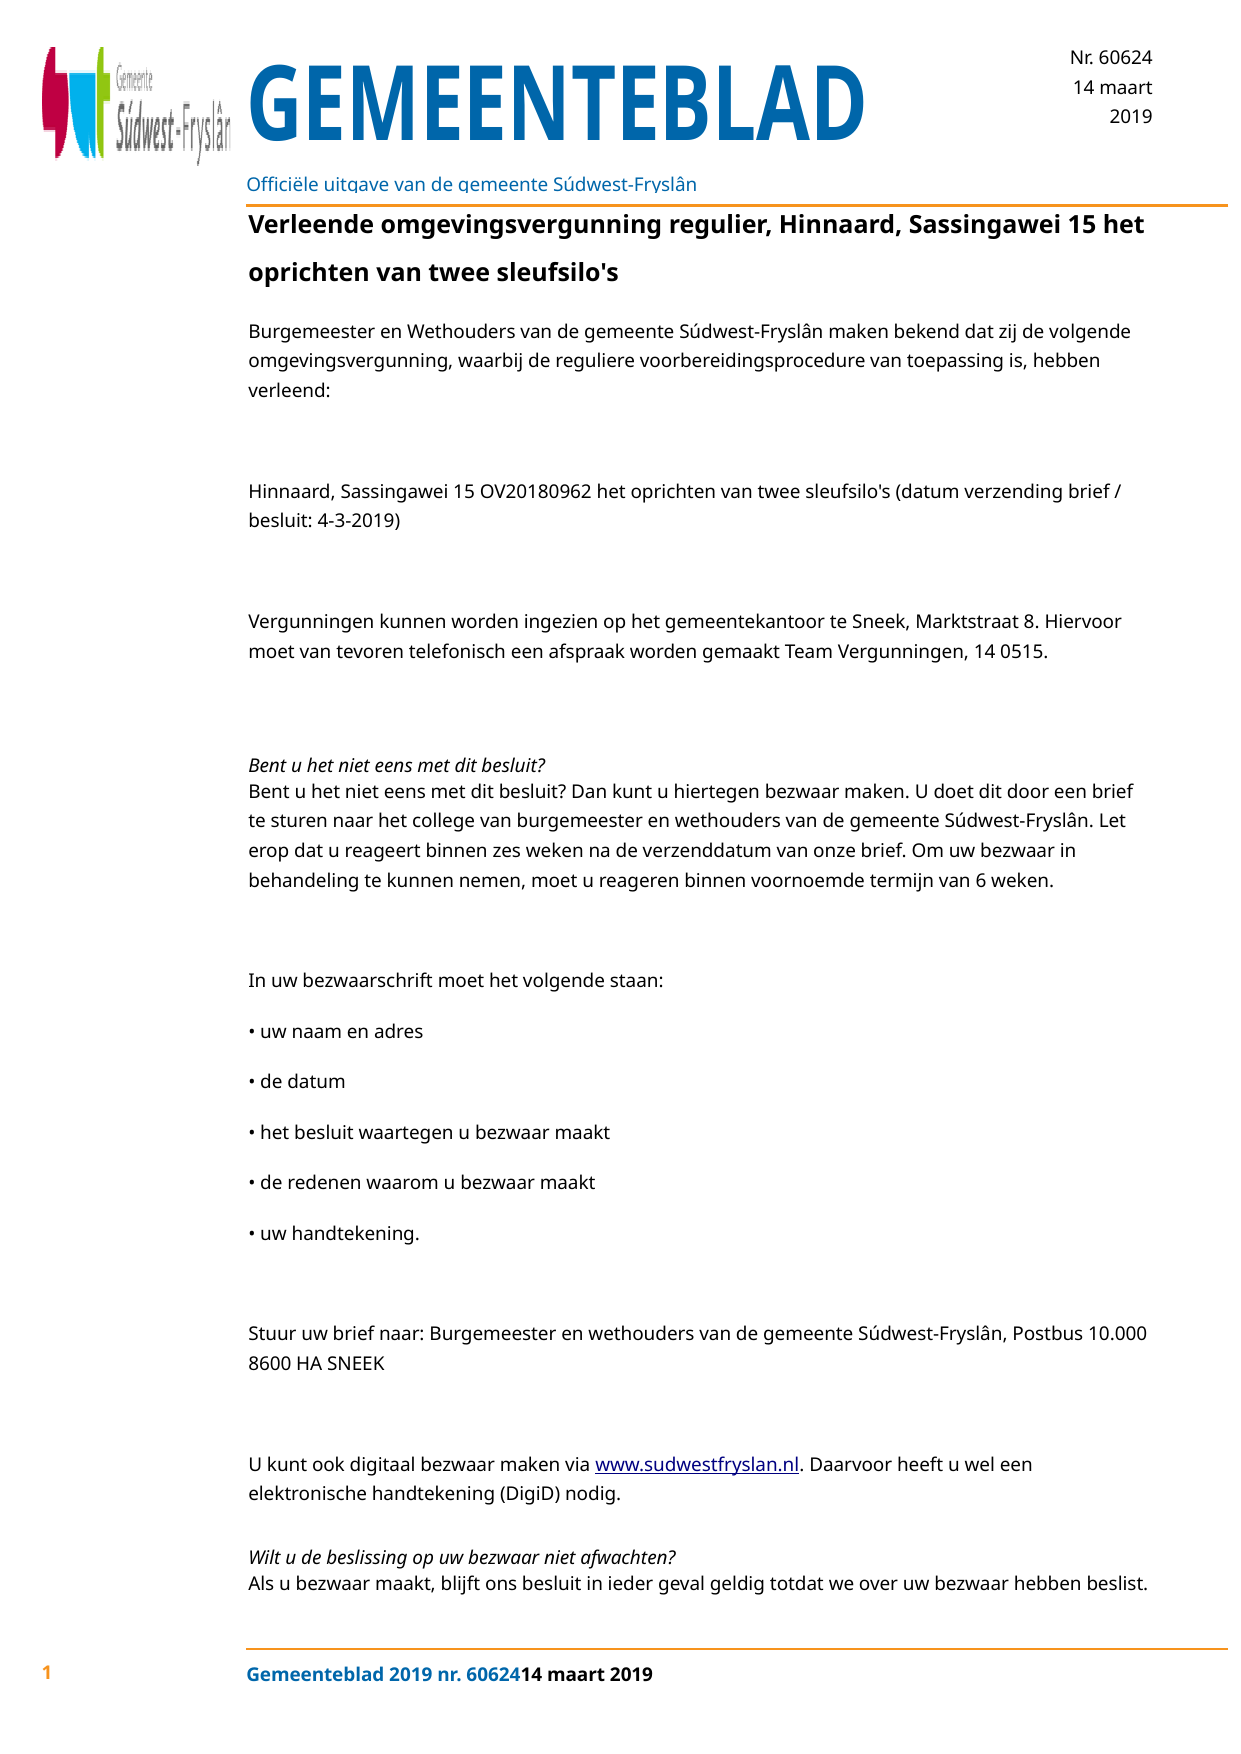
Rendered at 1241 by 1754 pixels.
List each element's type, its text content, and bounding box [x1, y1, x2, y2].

text Wilt u de beslissing op uw bezwaar niet afwachten? [248, 1544, 1152, 1570]
text • de redenen waarom u bezwaar maakt [248, 1169, 1152, 1195]
text • het besluit waartegen u bezwaar maakt [248, 1119, 1152, 1144]
text U kunt ook digitaal bezwaar maken via www.sudwestfryslan.nl. Daarvoor heeft u wel een elektronische handtekening (DigiD) nodig. [248, 1451, 1152, 1506]
text • uw handtekening. [248, 1220, 1152, 1245]
text Stuur uw brief naar: Burgemeester en wethouders van de gemeente Súdwest-Fryslân, Postbus 10.000 8600 HA SNEEK [248, 1321, 1152, 1376]
text In uw bezwaarschrift moet het volgende staan: [248, 968, 1152, 993]
text • de datum [248, 1068, 1152, 1094]
text Burgemeester en Wethouders van de gemeente Súdwest-Fryslân maken bekend dat zij de volgende omgevingsvergunning, waarbij de reguliere voorbereidingsprocedure van toepassing is, hebben verleend: [248, 318, 1152, 403]
text Bent u het niet eens met dit besluit? Dan kunt u hiertegen bezwaar maken. U doet dit door een brief te sturen naar het college van burgemeester en wethouders van de gemeente Súdwest-Fryslân. Let erop dat u reageert binnen zes weken na de verzenddatum van onze brief. Om uw bezwaar in behandeling te kunnen nemen, moet u reageren binnen voornoemde termijn van 6 weken. [248, 778, 1152, 892]
picture [41, 47, 231, 172]
text Als u bezwaar maakt, blijft ons besluit in ieder geval geldig totdat we over uw bezwaar hebben beslist. [248, 1570, 1152, 1596]
text Hinnaard, Sassingawei 15 OV20180962 het oprichten van twee sleufsilo's (datum verzending brief / besluit: 4-3-2019) [248, 478, 1152, 533]
text Verleende omgevingsvergunning regulier, Hinnaard, Sassingawei 15 het oprichten van twee sleufsilo's [248, 207, 1152, 288]
text Vergunningen kunnen worden ingezien op het gemeentekantoor te Sneek, Marktstraat 8. Hiervoor moet van tevoren telefonisch een afspraak worden gemaakt Team Vergunningen, 14 0515. [248, 608, 1152, 664]
text Bent u het niet eens met dit besluit? [248, 752, 1152, 778]
text • uw naam en adres [248, 1018, 1152, 1044]
